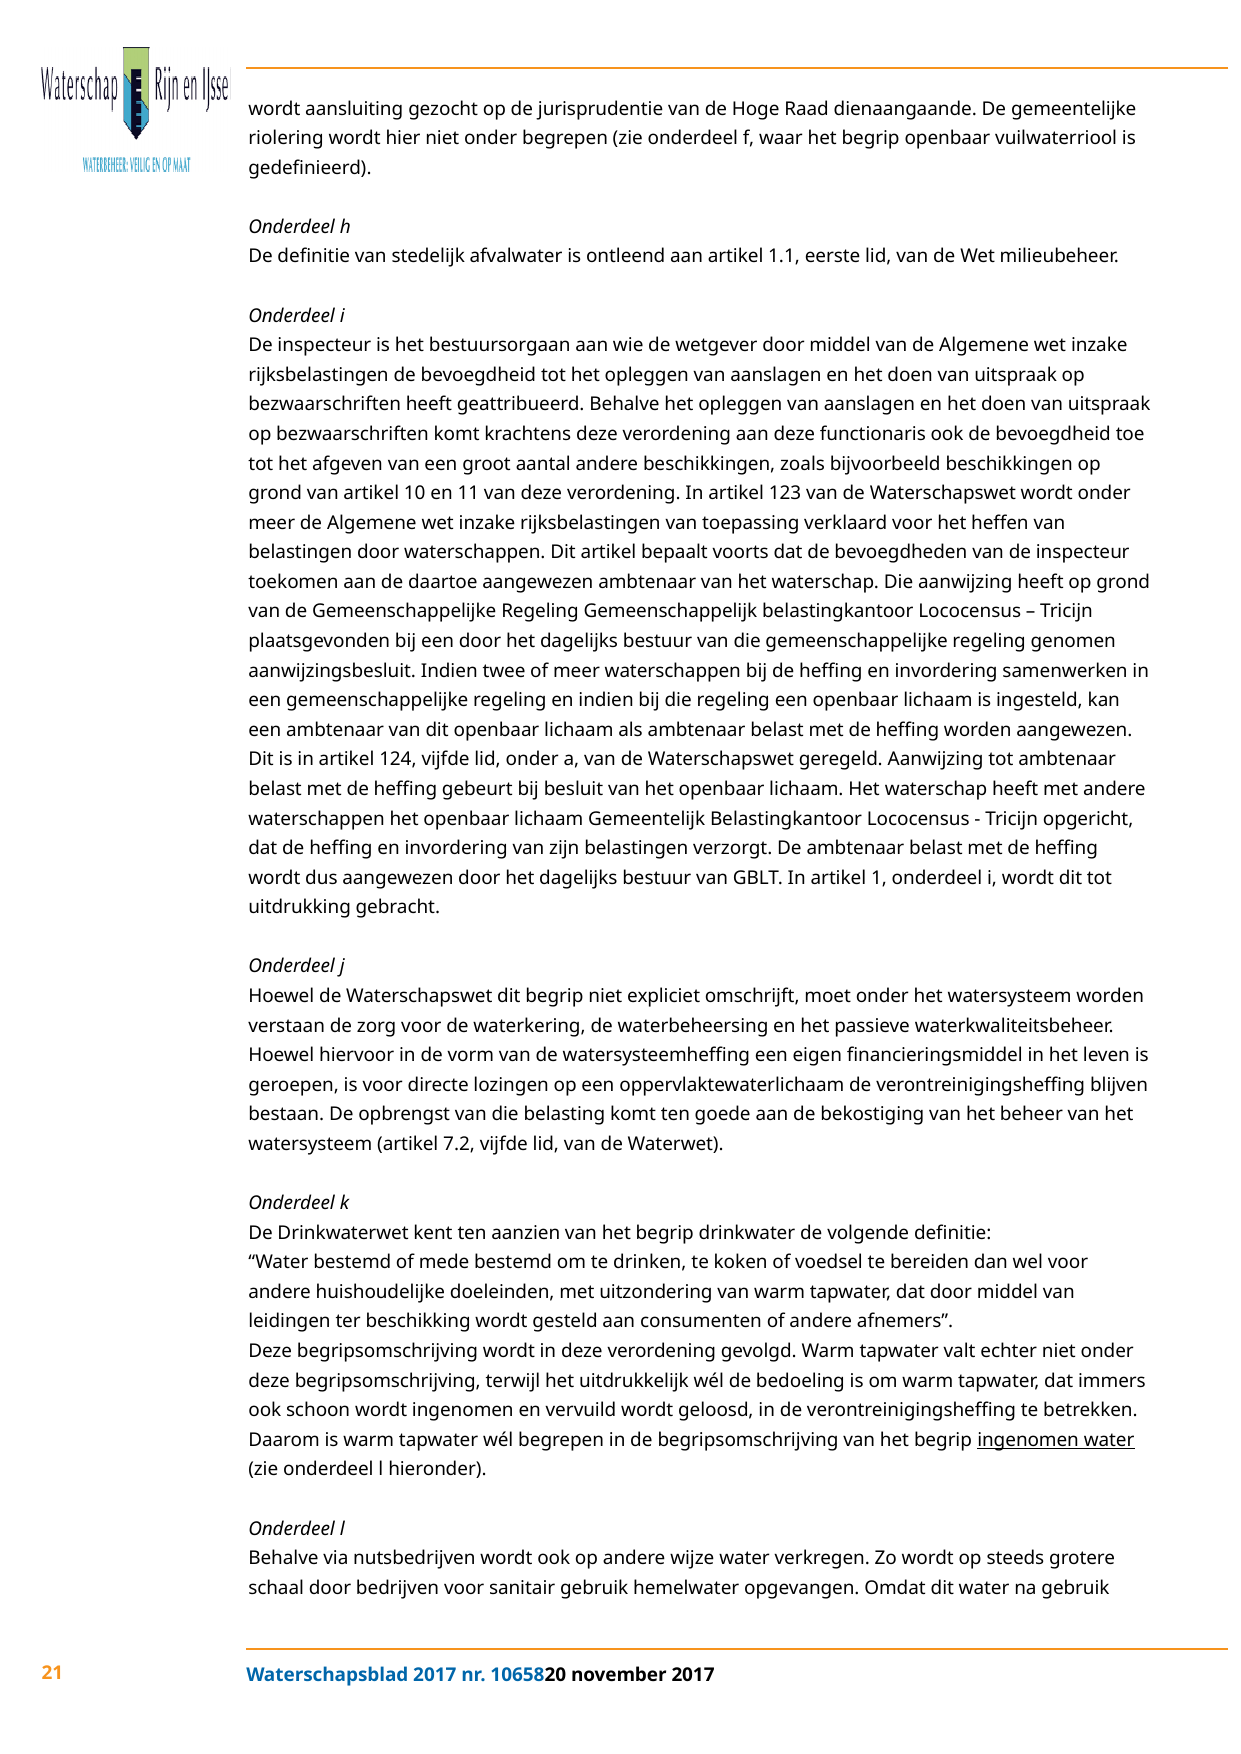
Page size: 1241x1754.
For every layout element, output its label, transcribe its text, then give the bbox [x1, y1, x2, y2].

text Onderdeel i [248, 302, 1152, 328]
text Hoewel de Waterschapswet dit begrip niet expliciet omschrijft, moet onder het watersysteem worden verstaan de zorg voor de waterkering, de waterbeheersing en het passieve waterkwaliteitsbeheer. Hoewel hiervoor in de vorm van de watersysteemheffing een eigen financieringsmiddel in het leven is geroepen, is voor directe lozingen op een oppervlaktewaterlichaam de verontreinigingsheffing blijven bestaan. De opbrengst van die belasting komt ten goede aan de bekostiging van het beheer van het watersysteem (artikel 7.2, vijfde lid, van de Waterwet). [248, 982, 1152, 1156]
text “Water bestemd of mede bestemd om te drinken, te koken of voedsel te bereiden dan wel voor andere huishoudelijke doeleinden, met uitzondering van warm tapwater, dat door middel van leidingen ter beschikking wordt gesteld aan consumenten of andere afnemers”. [248, 1248, 1152, 1333]
text wordt aansluiting gezocht op de jurisprudentie van de Hoge Raad dienaangaande. De gemeentelijke riolering wordt hier niet onder begrepen (zie onderdeel f, waar het begrip openbaar vuilwaterriool is gedefinieerd). [248, 95, 1152, 180]
picture [41, 47, 231, 172]
text Behalve via nutsbedrijven wordt ook op andere wijze water verkregen. Zo wordt op steeds grotere schaal door bedrijven voor sanitair gebruik hemelwater opgevangen. Omdat dit water na gebruik [248, 1544, 1152, 1600]
text De definitie van stedelijk afvalwater is ontleend aan artikel 1.1, eerste lid, van de Wet milieubeheer. [248, 243, 1152, 268]
text Onderdeel j [248, 953, 1152, 978]
text De Drinkwaterwet kent ten aanzien van het begrip drinkwater de volgende definitie: [248, 1219, 1152, 1245]
text Onderdeel k [248, 1189, 1152, 1215]
text De inspecteur is het bestuursorgaan aan wie de wetgever door middel van de Algemene wet inzake rijksbelastingen de bevoegdheid tot het opleggen van aanslagen en het doen van uitspraak op bezwaarschriften heeft geattribueerd. Behalve het opleggen van aanslagen en het doen van uitspraak op bezwaarschriften komt krachtens deze verordening aan deze functionaris ook de bevoegdheid toe tot het afgeven van een groot aantal andere beschikkingen, zoals bijvoorbeeld beschikkingen op grond van artikel 10 en 11 van deze verordening. In artikel 123 van de Waterschapswet wordt onder meer de Algemene wet inzake rijksbelastingen van toepassing verklaard voor het heffen van belastingen door waterschappen. Dit artikel bepaalt voorts dat de bevoegdheden van de inspecteur toekomen aan de daartoe aangewezen ambtenaar van het waterschap. Die aanwijzing heeft op grond van de Gemeenschappelijke Regeling Gemeenschappelijk belastingkantoor Lococensus – Tricijn plaatsgevonden bij een door het dagelijks bestuur van die gemeenschappelijke regeling genomen aanwijzingsbesluit. Indien twee of meer waterschappen bij de heffing en invordering samenwerken in een gemeenschappelijke regeling en indien bij die regeling een openbaar lichaam is ingesteld, kan een ambtenaar van dit openbaar lichaam als ambtenaar belast met de heffing worden aangewezen. Dit is in artikel 124, vijfde lid, onder a, van de Waterschapswet geregeld. Aanwijzing tot ambtenaar belast met de heffing gebeurt bij besluit van het openbaar lichaam. Het waterschap heeft met andere waterschappen het openbaar lichaam Gemeentelijk Belastingkantoor Lococensus - Tricijn opgericht, dat de heffing en invordering van zijn belastingen verzorgt. De ambtenaar belast met de heffing wordt dus aangewezen door het dagelijks bestuur van GBLT. In artikel 1, onderdeel i, wordt dit tot uitdrukking gebracht. [248, 331, 1152, 919]
text Onderdeel l [248, 1515, 1152, 1541]
text Onderdeel h [248, 213, 1152, 239]
text Deze begripsomschrijving wordt in deze verordening gevolgd. Warm tapwater valt echter niet onder deze begripsomschrijving, terwijl het uitdrukkelijk wél de bedoeling is om warm tapwater, dat immers ook schoon wordt ingenomen en vervuild wordt geloosd, in de verontreinigingsheffing te betrekken. Daarom is warm tapwater wél begrepen in de begripsomschrijving van het begrip ingenomen water (zie onderdeel l hieronder). [248, 1337, 1152, 1481]
